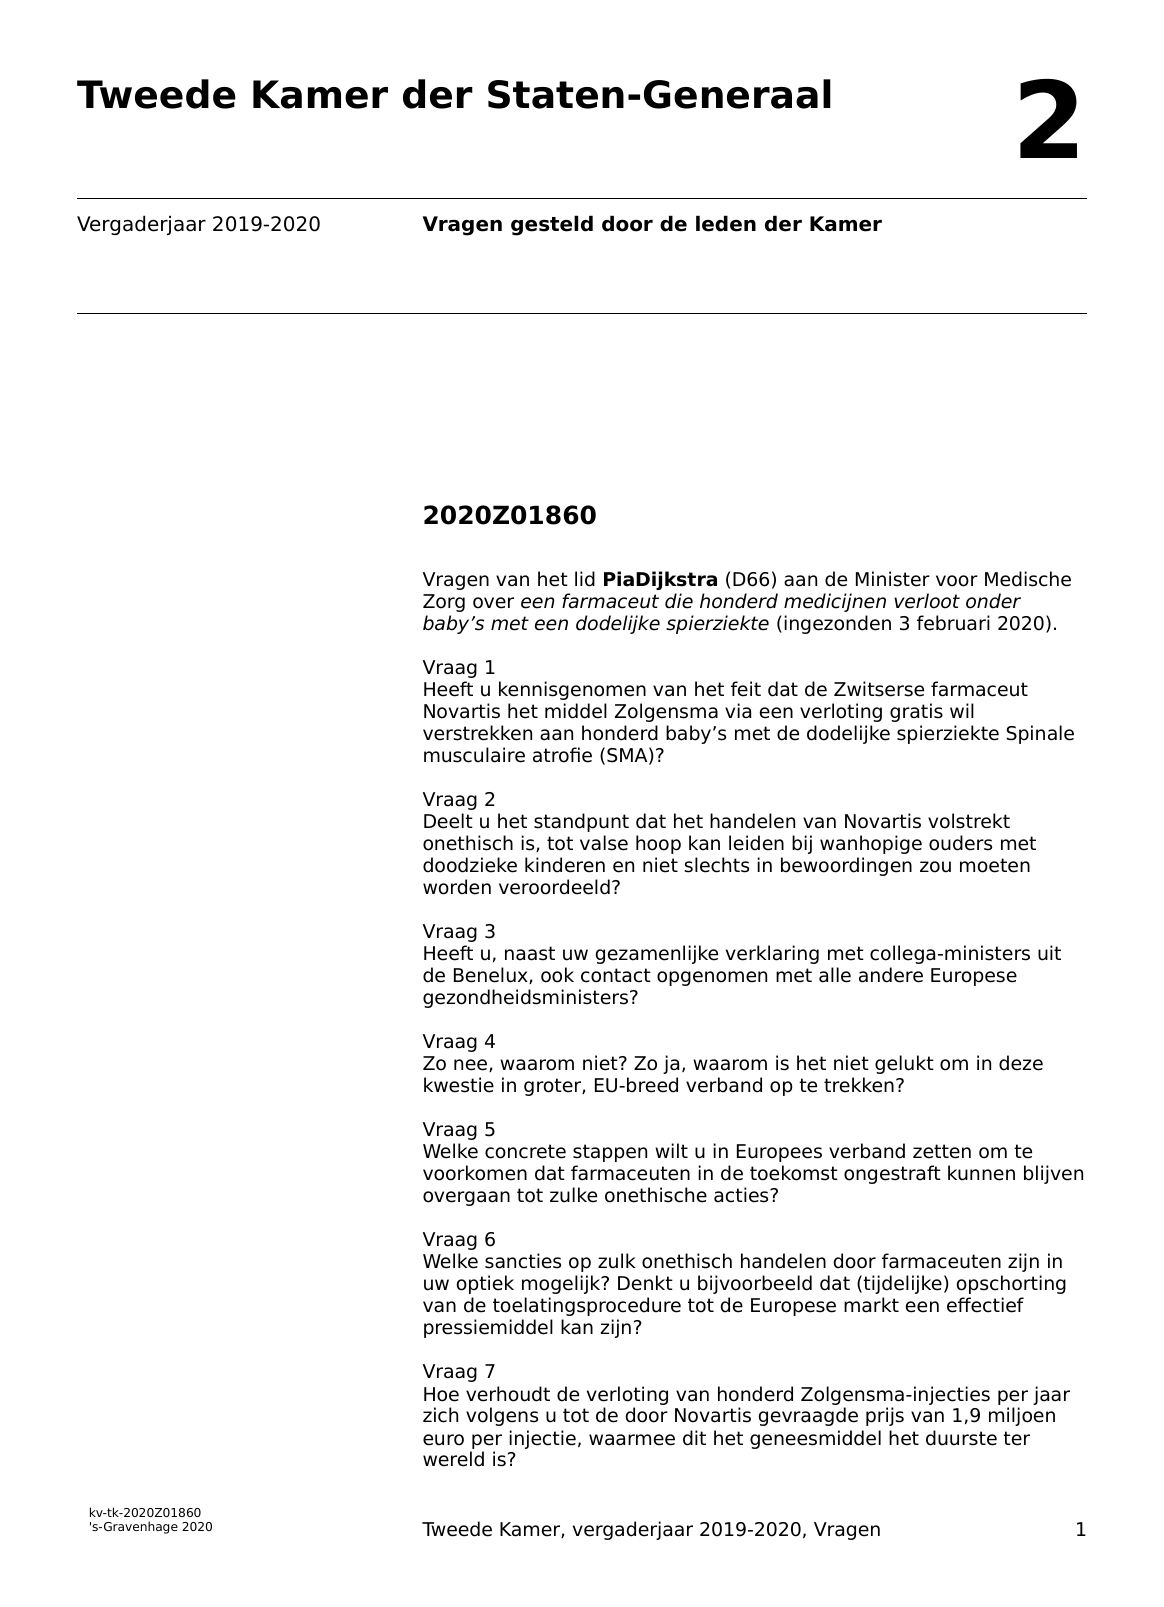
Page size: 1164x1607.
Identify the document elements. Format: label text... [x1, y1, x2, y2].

table_header 2 [886, 59, 1087, 198]
text Vraag 6 [422, 1229, 1087, 1251]
text kv-tk-2020Z01860 [88, 1506, 323, 1520]
text Welke concrete stappen wilt u in Europees verband zetten om te voorkomen dat farmaceuten in de toekomst ongestraft kunnen blijven overgaan tot zulke onethische acties? [422, 1141, 1087, 1207]
text Heeft u, naast uw gezamenlijke verklaring met collega-ministers uit de Benelux, ook contact opgenomen met alle andere Europese gezondheidsministers? [422, 943, 1087, 1009]
text Vraag 5 [422, 1119, 1087, 1141]
text Vraag 4 [422, 1031, 1087, 1053]
text 's-Gravenhage 2020 [88, 1520, 323, 1534]
text Vraag 2 [422, 789, 1087, 811]
text Zo nee, waarom niet? Zo ja, waarom is het niet gelukt om in deze kwestie in groter, EU-breed verband op te trekken? [422, 1053, 1087, 1097]
text Heeft u kennisgenomen van het feit dat de Zwitserse farmaceut Novartis het middel Zolgensma via een verloting gratis wil verstrekken aan honderd baby’s met de dodelijke spierziekte Spinale musculaire atrofie (SMA)? [422, 679, 1087, 767]
text Vragen van het lid PiaDijkstra (D66) aan de Minister voor Medische Zorg over een farmaceut die honderd medicijnen verloot onder baby’s met een dodelijke spierziekte (ingezonden 3 februari 2020). [422, 569, 1087, 635]
table_cell Vergaderjaar 2019-2020 [77, 199, 422, 313]
text Hoe verhoudt de verloting van honderd Zolgensma-injecties per jaar zich volgens u tot de door Novartis gevraagde prijs van 1,9 miljoen euro per injectie, waarmee dit het geneesmiddel het duurste ter wereld is? [422, 1383, 1087, 1471]
text Welke sancties op zulk onethisch handelen door farmaceuten zijn in uw optiek mogelijk? Denkt u bijvoorbeeld dat (tijdelijke) opschorting van de toelatingsprocedure tot de Europese markt een effectief pressiemiddel kan zijn? [422, 1251, 1087, 1339]
table_cell Vragen gesteld door de leden der Kamer [422, 199, 1087, 313]
text Vraag 1 [422, 657, 1087, 679]
text Vraag 7 [422, 1361, 1087, 1383]
text Deelt u het standpunt dat het handelen van Novartis volstrekt onethisch is, tot valse hoop kan leiden bij wanhopige ouders met doodzieke kinderen en niet slechts in bewoordingen zou moeten worden veroordeeld? [422, 811, 1087, 899]
text Vraag 3 [422, 921, 1087, 943]
text 2020Z01860 [422, 501, 1087, 531]
table_header Tweede Kamer der Staten-Generaal [77, 59, 886, 198]
